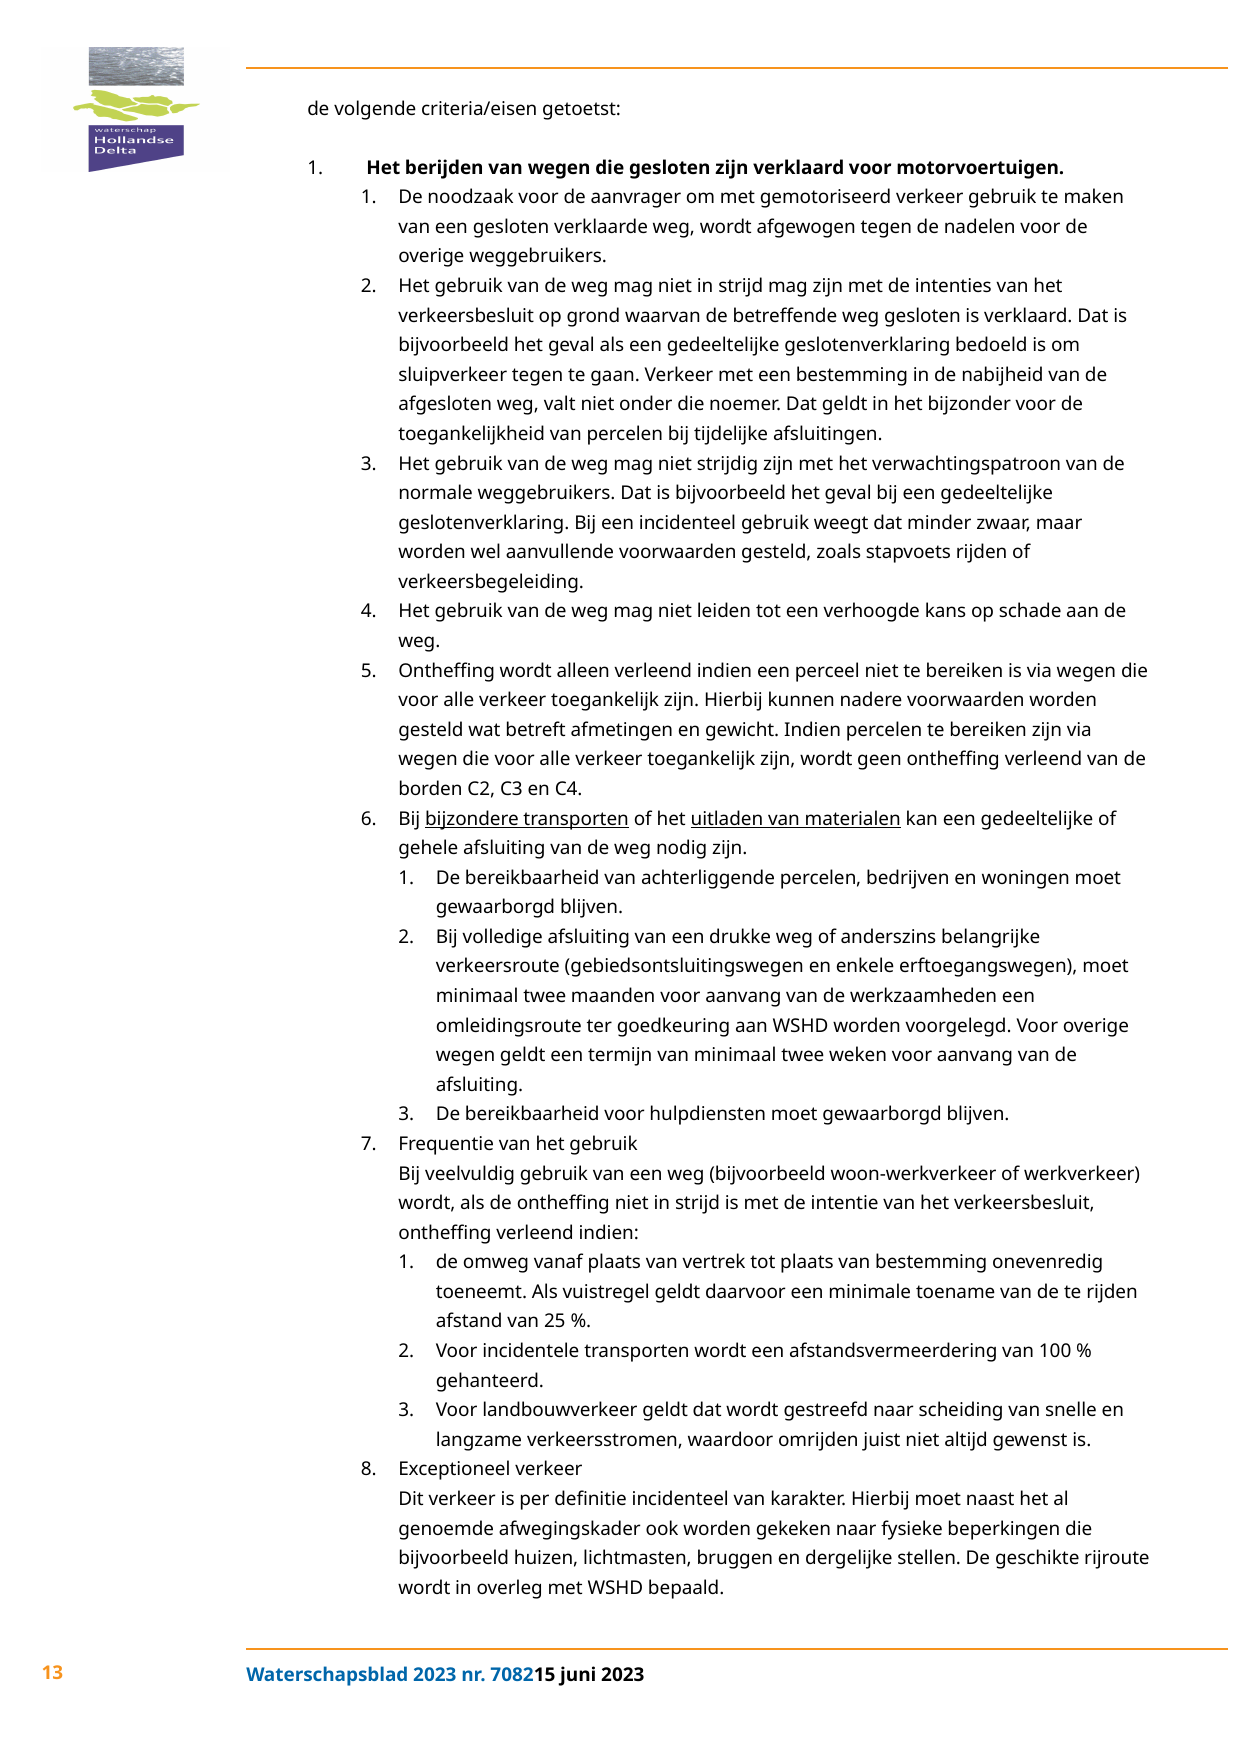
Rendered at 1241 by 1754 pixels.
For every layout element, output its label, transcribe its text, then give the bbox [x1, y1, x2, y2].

list Dit verkeer is per definitie incidenteel van karakter. Hierbij moet naast het al genoemde afwegingskader ook worden gekeken naar fysieke beperkingen die bijvoorbeeld huizen, lichtmasten, bruggen en dergelijke stellen. De geschikte rijroute wordt in overleg met WSHD bepaald. [361, 1485, 1152, 1600]
list Bij veelvuldig gebruik van een weg (bijvoorbeeld woon-werkverkeer of werkverkeer) wordt, als de ontheffing niet in strijd is met de intentie van het verkeersbesluit, ontheffing verleend indien: [361, 1160, 1152, 1245]
list De noodzaak voor de aanvrager om met gemotoriseerd verkeer gebruik te maken van een gesloten verklaarde weg, wordt afgewogen tegen de nadelen voor de overige weggebruikers. [361, 183, 1152, 268]
list Voor landbouwverkeer geldt dat wordt gestreefd naar scheiding van snelle en langzame verkeersstromen, waardoor omrijden juist niet altijd gewenst is. [398, 1396, 1152, 1452]
list Exceptioneel verkeer [361, 1456, 1152, 1481]
list Het gebruik van de weg mag niet strijdig zijn met het verwachtingspatroon van de normale weggebruikers. Dat is bijvoorbeeld het geval bij een gedeeltelijke geslotenverklaring. Bij een incidenteel gebruik weegt dat minder zwaar, maar worden wel aanvullende voorwaarden gesteld, zoals stapvoets rijden of verkeersbegeleiding. [361, 450, 1152, 594]
list Bij bijzondere transporten of het uitladen van materialen kan een gedeeltelijke of gehele afsluiting van de weg nodig zijn. [361, 805, 1152, 860]
list Ontheffing wordt alleen verleend indien een perceel niet te bereiken is via wegen die voor alle verkeer toegankelijk zijn. Hierbij kunnen nadere voorwaarden worden gesteld wat betreft afmetingen en gewicht. Indien percelen te bereiken zijn via wegen die voor alle verkeer toegankelijk zijn, wordt geen ontheffing verleend van de borden C2, C3 en C4. [361, 657, 1152, 801]
list de omweg vanaf plaats van vertrek tot plaats van bestemming onevenredig toeneemt. Als vuistregel geldt daarvoor een minimale toename van de te rijden afstand van 25 %. [398, 1248, 1152, 1333]
list Frequentie van het gebruik [361, 1130, 1152, 1156]
list Bij volledige afsluiting van een drukke weg of anderszins belangrijke verkeersroute (gebiedsontsluitingswegen en enkele erftoegangswegen), moet minimaal twee maanden voor aanvang van de werkzaamheden een omleidingsroute ter goedkeuring aan WSHD worden voorgelegd. Voor overige wegen geldt een termijn van minimaal twee weken voor aanvang van de afsluiting. [398, 923, 1152, 1097]
list de volgende criteria/eisen getoetst: [248, 95, 1152, 121]
list De bereikbaarheid voor hulpdiensten moet gewaarborgd blijven. [398, 1101, 1152, 1126]
list Het gebruik van de weg mag niet leiden tot een verhoogde kans op schade aan de weg. [361, 598, 1152, 653]
list De bereikbaarheid van achterliggende percelen, bedrijven en woningen moet gewaarborgd blijven. [398, 864, 1152, 919]
picture [41, 47, 231, 172]
list Het berijden van wegen die gesloten zijn verklaard voor motorvoertuigen. [307, 154, 1152, 180]
list Voor incidentele transporten wordt een afstandsvermeerdering van 100 % gehanteerd. [398, 1337, 1152, 1393]
list Het gebruik van de weg mag niet in strijd mag zijn met de intenties van het verkeersbesluit op grond waarvan de betreffende weg gesloten is verklaard. Dat is bijvoorbeeld het geval als een gedeeltelijke geslotenverklaring bedoeld is om sluipverkeer tegen te gaan. Verkeer met een bestemming in de nabijheid van de afgesloten weg, valt niet onder die noemer. Dat geldt in het bijzonder voor de toegankelijkheid van percelen bij tijdelijke afsluitingen. [361, 272, 1152, 446]
